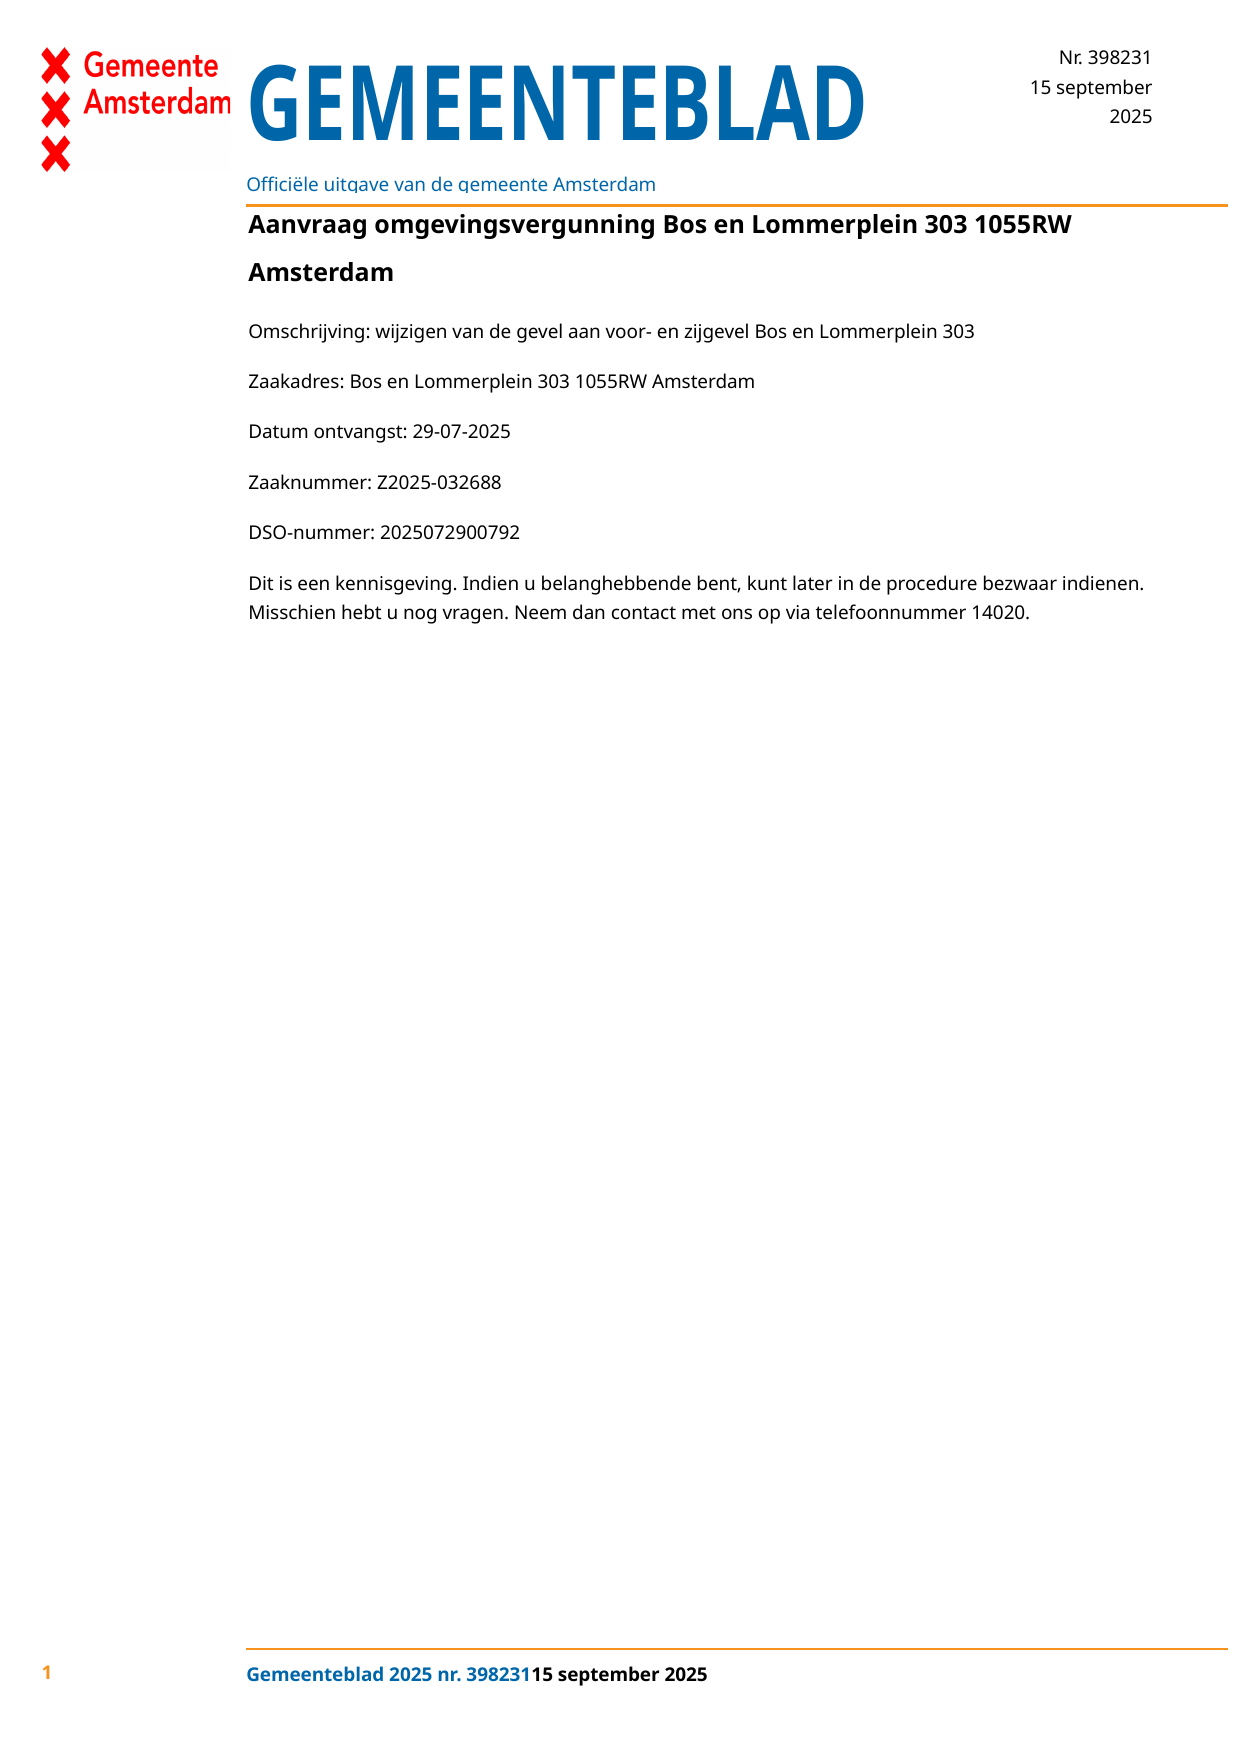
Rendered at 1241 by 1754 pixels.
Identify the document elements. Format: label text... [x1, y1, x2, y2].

text DSO-nummer: 2025072900792 [248, 519, 1152, 545]
text Dit is een kennisgeving. Indien u belanghebbende bent, kunt later in de procedure bezwaar indienen. Misschien hebt u nog vragen. Neem dan contact met ons op via telefoonnummer 14020. [248, 570, 1152, 625]
text Datum ontvangst: 29-07-2025 [248, 419, 1152, 444]
text Zaaknummer: Z2025-032688 [248, 469, 1152, 495]
picture [41, 47, 231, 172]
text Zaakadres: Bos en Lommerplein 303 1055RW Amsterdam [248, 368, 1152, 394]
text Aanvraag omgevingsvergunning Bos en Lommerplein 303 1055RW Amsterdam [248, 207, 1152, 288]
text Omschrijving: wijzigen van de gevel aan voor- en zijgevel Bos en Lommerplein 303 [248, 318, 1152, 344]
